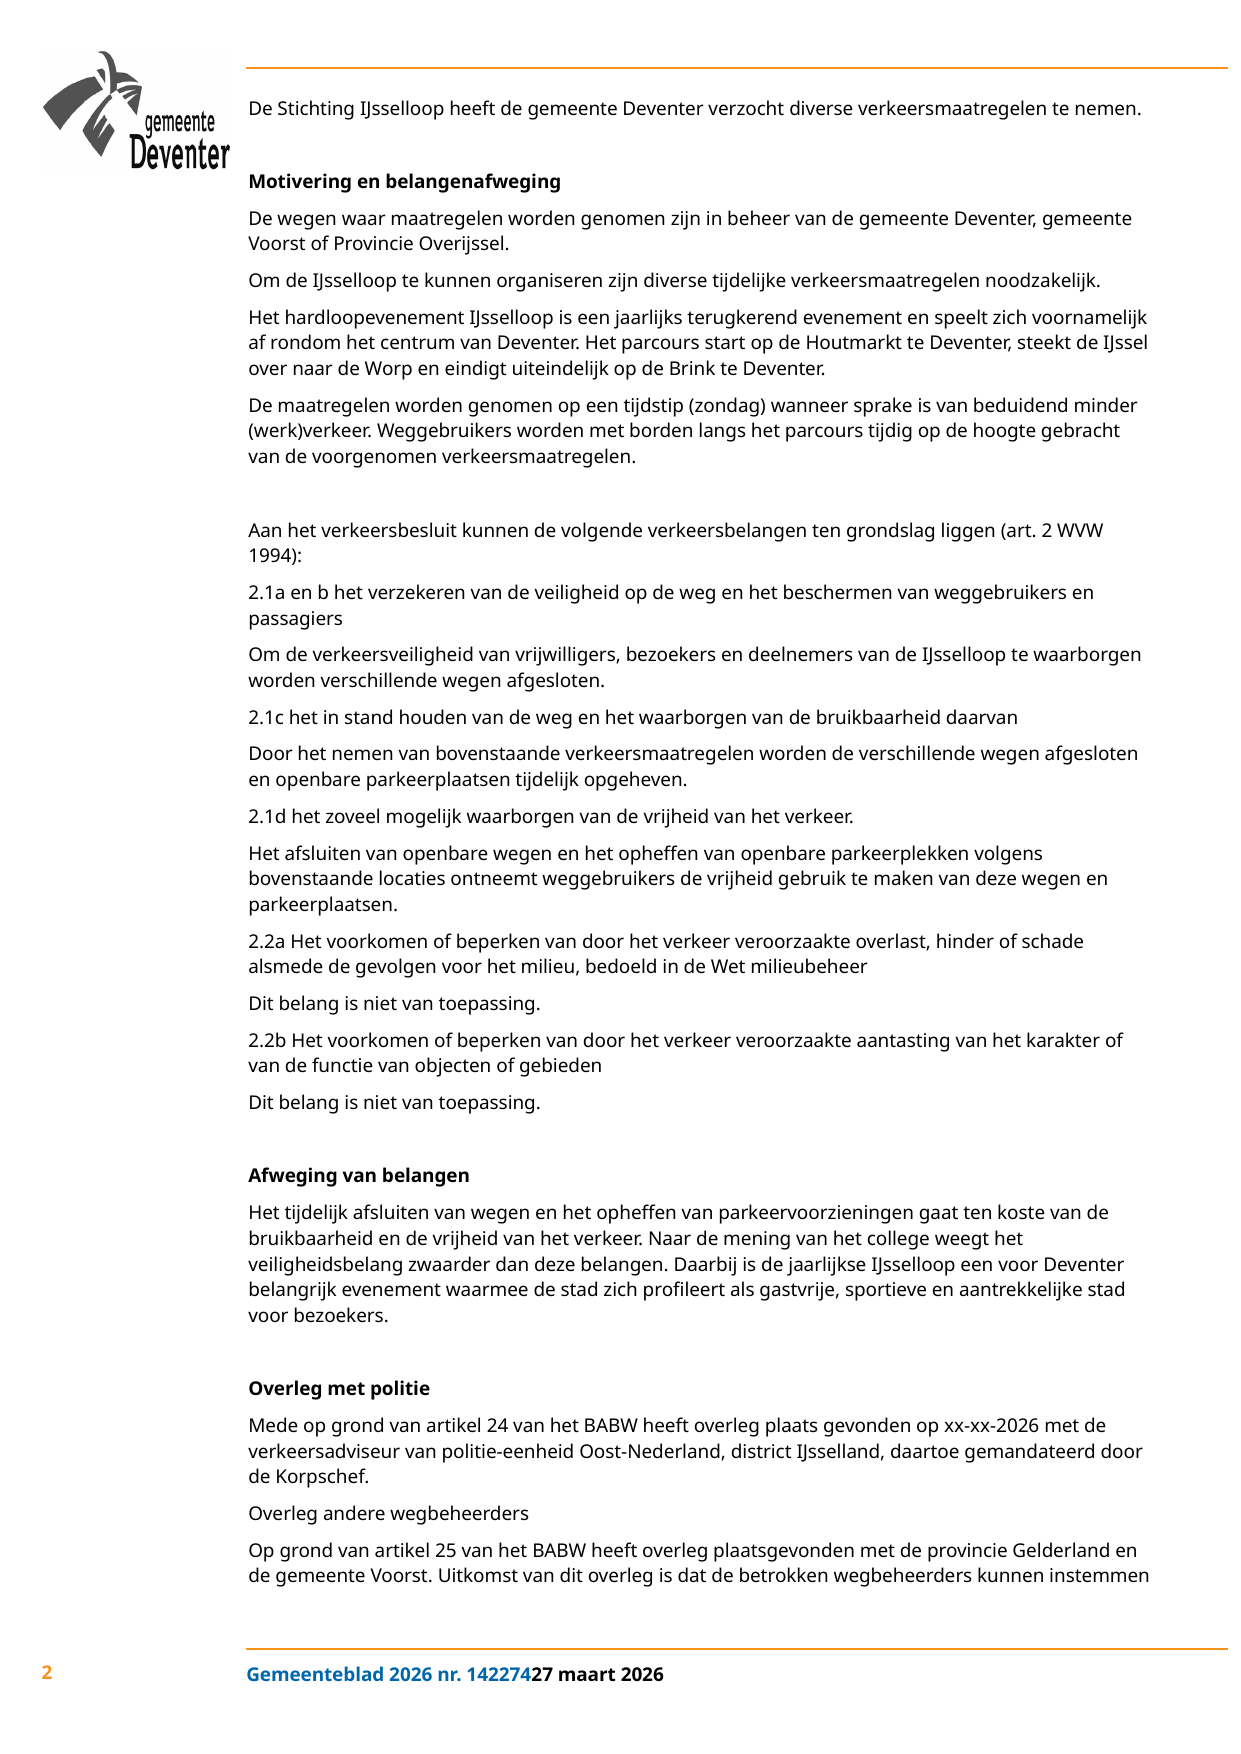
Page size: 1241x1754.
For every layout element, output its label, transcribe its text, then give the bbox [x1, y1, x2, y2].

text Het hardloopevenement IJsselloop is een jaarlijks terugkerend evenement en speelt zich voornamelijk af rondom het centrum van Deventer. Het parcours start op de Houtmarkt te Deventer, steekt de IJssel over naar de Worp en eindigt uiteindelijk op de Brink te Deventer. [248, 304, 1152, 381]
text Dit belang is niet van toepassing. [248, 1089, 1152, 1115]
text Overleg met politie [248, 1376, 1152, 1401]
text De wegen waar maatregelen worden genomen zijn in beheer van de gemeente Deventer, gemeente Voorst of Provincie Overijssel. [248, 205, 1152, 256]
text 2.1c het in stand houden van de weg en het waarborgen van de bruikbaarheid daarvan [248, 704, 1152, 730]
text Motivering en belangenafweging [248, 168, 1152, 194]
text De maatregelen worden genomen op een tijdstip (zondag) wanneer sprake is van beduidend minder (werk)verkeer. Weggebruikers worden met borden langs het parcours tijdig op de hoogte gebracht van de voorgenomen verkeersmaatregelen. [248, 392, 1152, 469]
text 2.2b Het voorkomen of beperken van door het verkeer veroorzaakte aantasting van het karakter of van de functie van objecten of gebieden [248, 1027, 1152, 1078]
text 2.1a en b het verzekeren van de veiligheid op de weg en het beschermen van weggebruikers en passagiers [248, 579, 1152, 631]
text Het tijdelijk afsluiten van wegen en het opheffen van parkeervoorzieningen gaat ten koste van de bruikbaarheid en de vrijheid van het verkeer. Naar de mening van het college weegt het veiligheidsbelang zwaarder dan deze belangen. Daarbij is de jaarlijkse IJsselloop een voor Deventer belangrijk evenement waarmee de stad zich profileert als gastvrije, sportieve en aantrekkelijke stad voor bezoekers. [248, 1199, 1152, 1328]
text 2.2a Het voorkomen of beperken van door het verkeer veroorzaakte overlast, hinder of schade alsmede de gevolgen voor het milieu, bedoeld in de Wet milieubeheer [248, 928, 1152, 979]
text Dit belang is niet van toepassing. [248, 990, 1152, 1016]
text Om de verkeersveiligheid van vrijwilligers, bezoekers en deelnemers van de IJsselloop te waarborgen worden verschillende wegen afgesloten. [248, 642, 1152, 693]
text Afweging van belangen [248, 1163, 1152, 1188]
text Mede op grond van artikel 24 van het BABW heeft overleg plaats gevonden op xx-xx-2026 met de verkeersadviseur van politie-eenheid Oost-Nederland, district IJsselland, daartoe gemandateerd door de Korpschef. [248, 1412, 1152, 1489]
text Om de IJsselloop te kunnen organiseren zijn diverse tijdelijke verkeersmaatregelen noodzakelijk. [248, 267, 1152, 293]
text 2.1d het zoveel mogelijk waarborgen van de vrijheid van het verkeer. [248, 803, 1152, 829]
picture [41, 47, 231, 172]
text Door het nemen van bovenstaande verkeersmaatregelen worden de verschillende wegen afgesloten en openbare parkeerplaatsen tijdelijk opgeheven. [248, 741, 1152, 792]
text Op grond van artikel 25 van het BABW heeft overleg plaatsgevonden met de provincie Gelderland en de gemeente Voorst. Uitkomst van dit overleg is dat de betrokken wegbeheerders kunnen instemmen [248, 1537, 1152, 1588]
text Aan het verkeersbesluit kunnen de volgende verkeersbelangen ten grondslag liggen (art. 2 WVW 1994): [248, 517, 1152, 568]
text De Stichting IJsselloop heeft de gemeente Deventer verzocht diverse verkeersmaatregelen te nemen. [248, 95, 1152, 121]
text Het afsluiten van openbare wegen en het opheffen van openbare parkeerplekken volgens bovenstaande locaties ontneemt weggebruikers de vrijheid gebruik te maken van deze wegen en parkeerplaatsen. [248, 840, 1152, 917]
text Overleg andere wegbeheerders [248, 1500, 1152, 1526]
